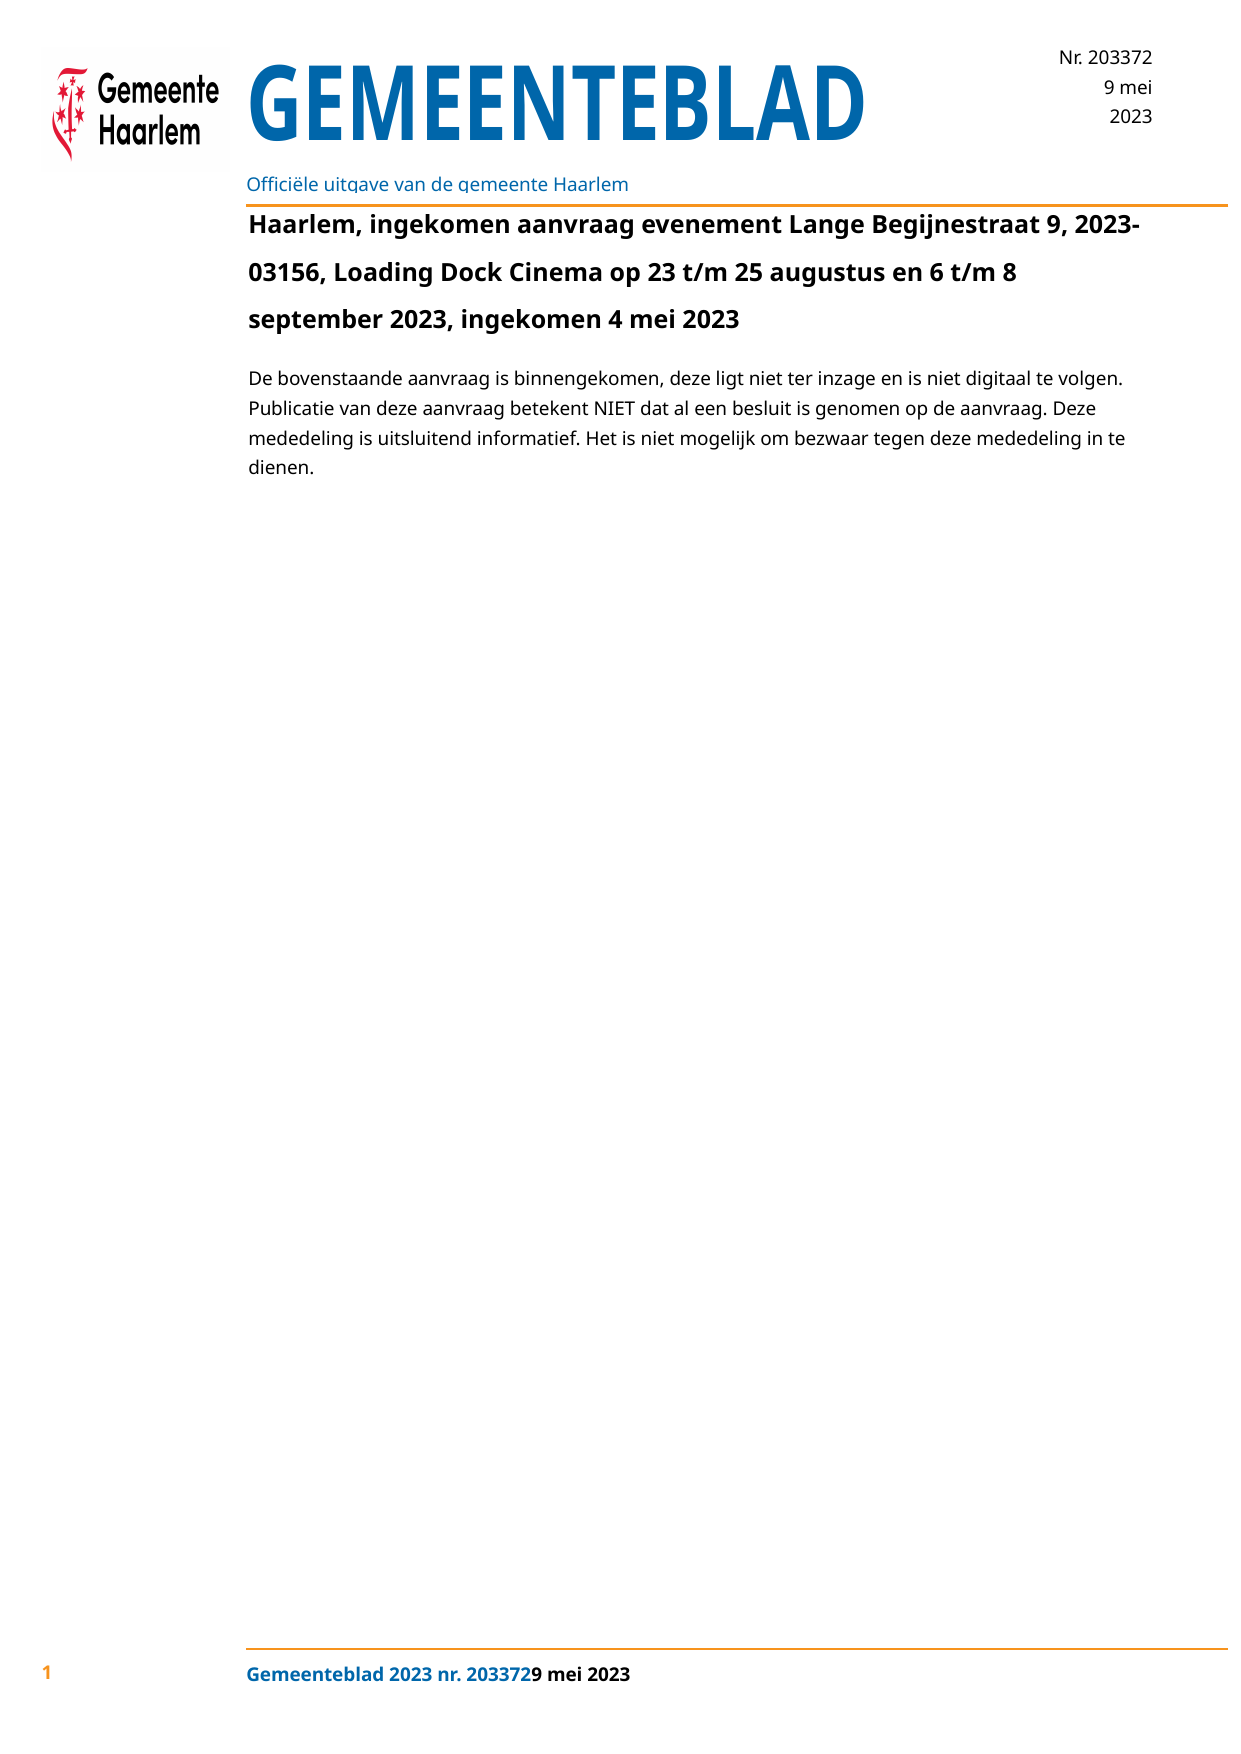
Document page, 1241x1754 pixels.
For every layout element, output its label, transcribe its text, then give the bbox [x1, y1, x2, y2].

text Haarlem, ingekomen aanvraag evenement Lange Begijnestraat 9, 2023-03156, Loading Dock Cinema op 23 t/m 25 augustus en 6 t/m 8 september 2023, ingekomen 4 mei 2023 [248, 207, 1152, 336]
text De bovenstaande aanvraag is binnengekomen, deze ligt niet ter inzage en is niet digitaal te volgen. Publicatie van deze aanvraag betekent NIET dat al een besluit is genomen op de aanvraag. Deze mededeling is uitsluitend informatief. Het is niet mogelijk om bezwaar tegen deze mededeling in te dienen. [248, 366, 1152, 480]
picture [41, 47, 231, 172]
